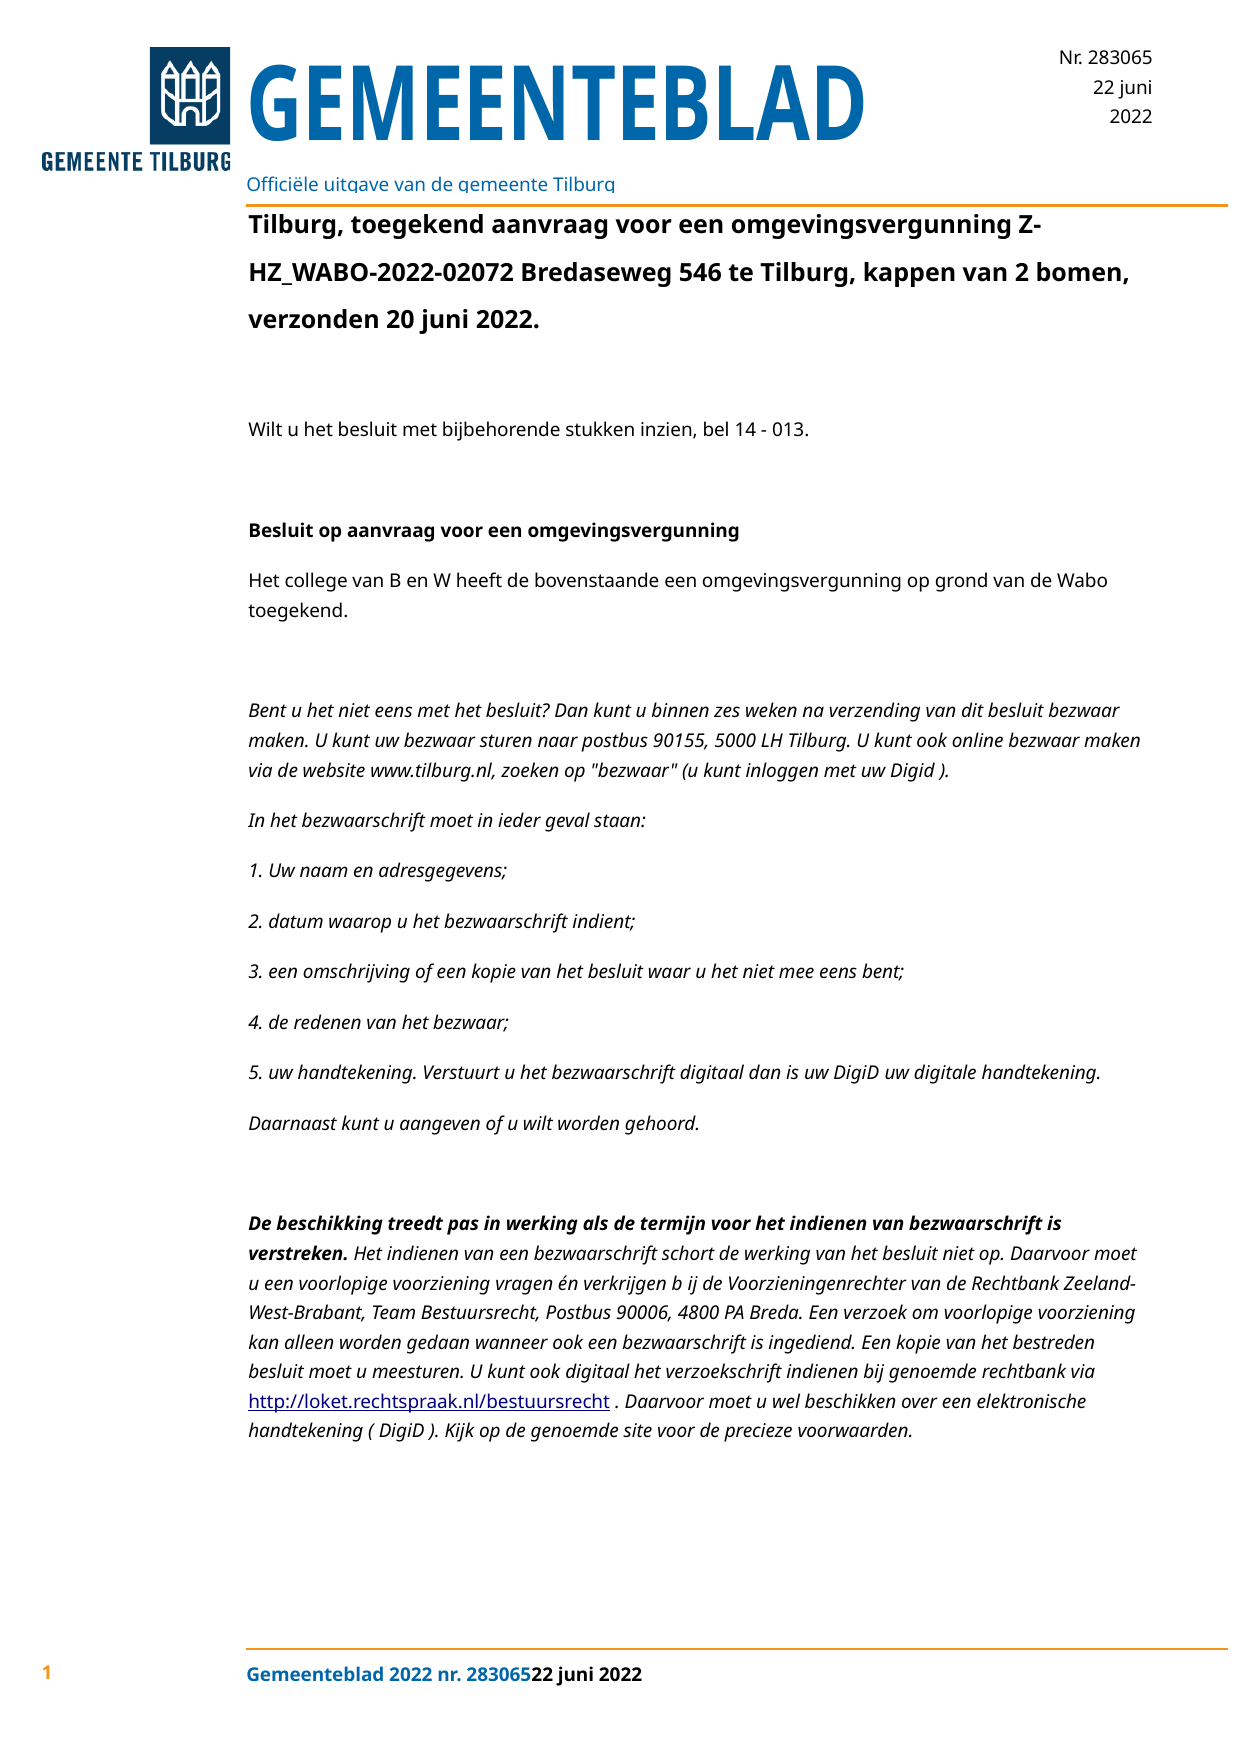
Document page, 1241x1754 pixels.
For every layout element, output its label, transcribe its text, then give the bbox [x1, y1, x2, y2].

text Het college van B en W heeft de bovenstaande een omgevingsvergunning op grond van de Wabo toegekend. [248, 567, 1152, 622]
picture [41, 47, 231, 172]
text 5. uw handtekening. Verstuurt u het bezwaarschrift digitaal dan is uw DigiD uw digitale handtekening. [248, 1059, 1152, 1085]
text Daarnaast kunt u aangeven of u wilt worden gehoord. [248, 1110, 1152, 1135]
text 1. Uw naam en adresgegevens; [248, 858, 1152, 883]
text Bent u het niet eens met het besluit? Dan kunt u binnen zes weken na verzending van dit besluit bezwaar maken. U kunt uw bezwaar sturen naar postbus 90155, 5000 LH Tilburg. U kunt ook online bezwaar maken via de website www.tilburg.nl, zoeken op "bezwaar" (u kunt inloggen met uw Digid ). [248, 698, 1152, 782]
text 3. een omschrijving of een kopie van het besluit waar u het niet mee eens bent; [248, 958, 1152, 984]
text Wilt u het besluit met bijbehorende stukken inzien, bel 14 - 013. [248, 416, 1152, 442]
text Besluit op aanvraag voor een omgevingsvergunning [248, 517, 1152, 542]
text 4. de redenen van het bezwaar; [248, 1009, 1152, 1034]
text Tilburg, toegekend aanvraag voor een omgevingsvergunning Z-HZ_WABO-2022-02072 Bredaseweg 546 te Tilburg, kappen van 2 bomen, verzonden 20 juni 2022. [248, 207, 1152, 336]
text In het bezwaarschrift moet in ieder geval staan: [248, 807, 1152, 833]
text De beschikking treedt pas in werking als de termijn voor het indienen van bezwaarschrift is verstreken. Het indienen van een bezwaarschrift schort de werking van het besluit niet op. Daarvoor moet u een voorlopige voorziening vragen én verkrijgen b ij de Voorzieningenrechter van de Rechtbank Zeeland-West-Brabant, Team Bestuursrecht, Postbus 90006, 4800 PA Breda. Een verzoek om voorlopige voorziening kan alleen worden gedaan wanneer ook een bezwaarschrift is ingediend. Een kopie van het bestreden besluit moet u meesturen. U kunt ook digitaal het verzoekschrift indienen bij genoemde rechtbank via http://loket.rechtspraak.nl/bestuursrecht . Daarvoor moet u wel beschikken over een elektronische handtekening ( DigiD ). Kijk op de genoemde site voor de precieze voorwaarden. [248, 1211, 1152, 1443]
text 2. datum waarop u het bezwaarschrift indient; [248, 908, 1152, 934]
